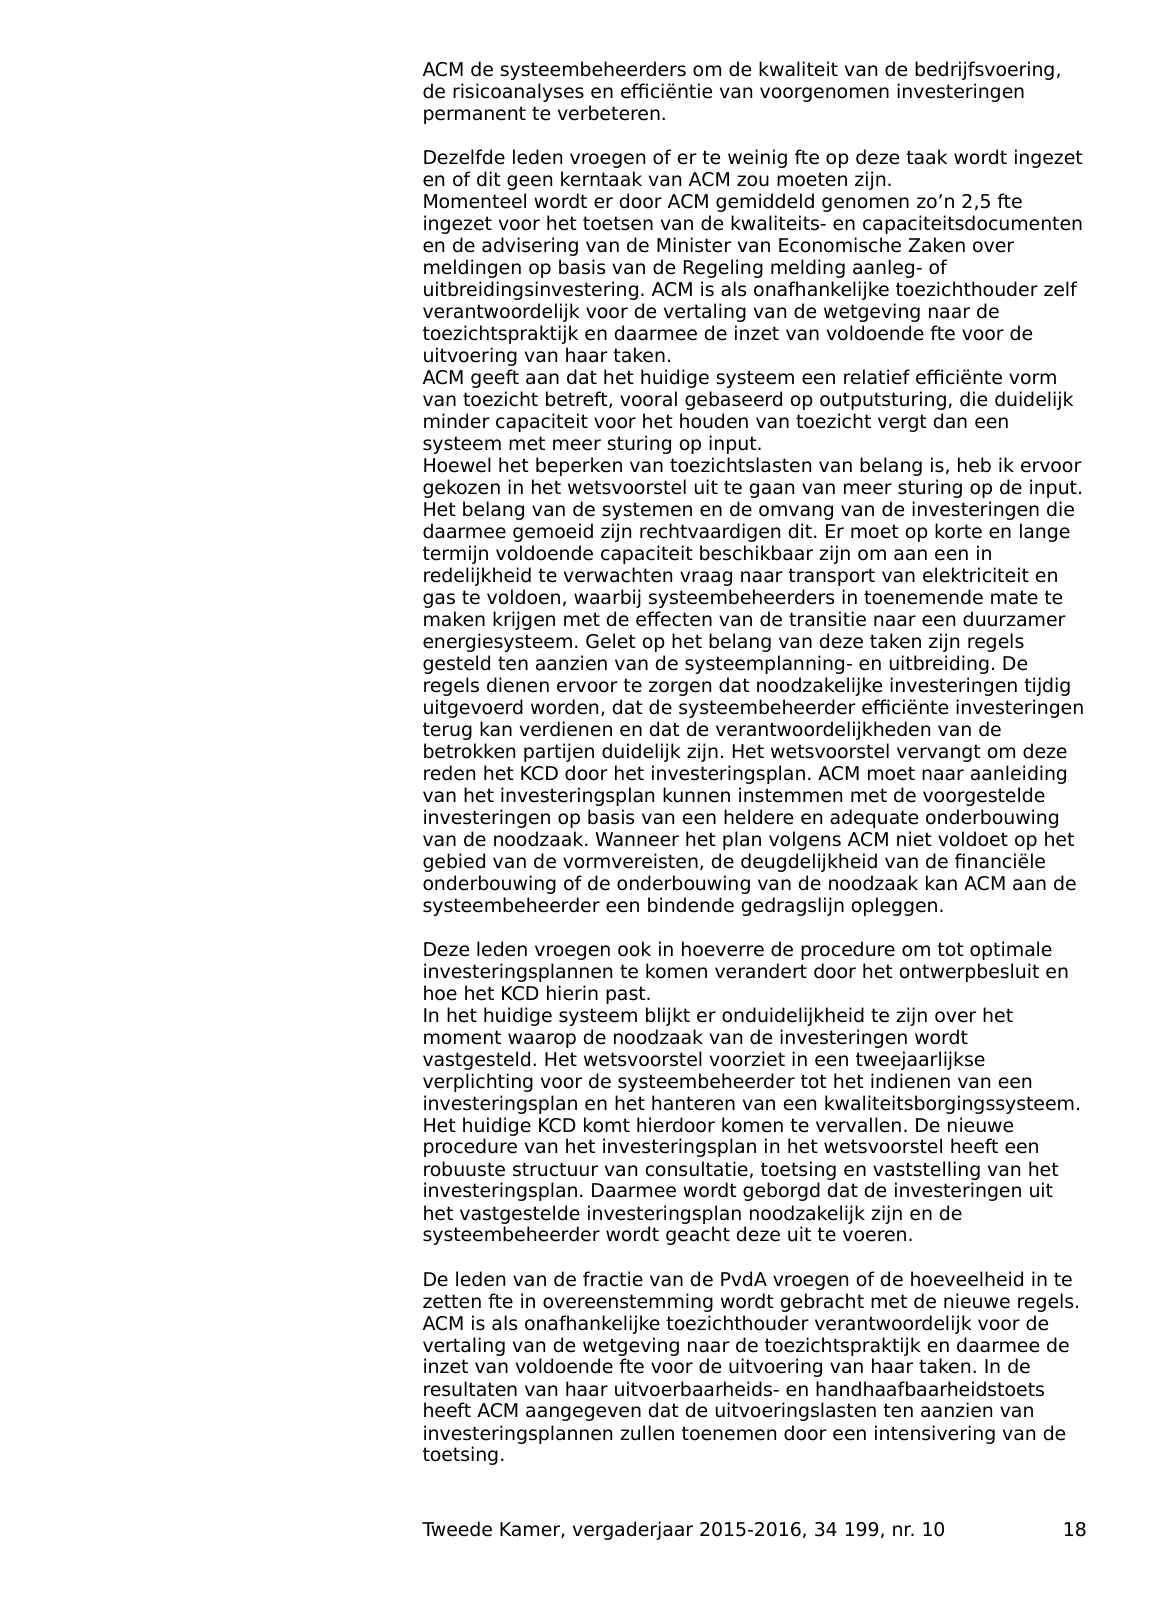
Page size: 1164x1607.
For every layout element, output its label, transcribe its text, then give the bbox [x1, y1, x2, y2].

text De leden van de fractie van de PvdA vroegen of de hoeveelheid in te zetten fte in overeenstemming wordt gebracht met de nieuwe regels. [422, 1268, 1087, 1312]
text Deze leden vroegen ook in hoeverre de procedure om tot optimale investeringsplannen te komen verandert door het ontwerpbesluit en hoe het KCD hierin past. [422, 939, 1087, 1004]
text In het huidige systeem blijkt er onduidelijkheid te zijn over het moment waarop de noodzaak van de investeringen wordt vastgesteld. Het wetsvoorstel voorziet in een tweejaarlijkse verplichting voor de systeembeheerder tot het indienen van een investeringsplan en het hanteren van een kwaliteitsborgingssysteem. Het huidige KCD komt hierdoor komen te vervallen. De nieuwe procedure van het investeringsplan in het wetsvoorstel heeft een robuuste structuur van consultatie, toetsing en vaststelling van het investeringsplan. Daarmee wordt geborgd dat de investeringen uit het vastgestelde investeringsplan noodzakelijk zijn en de systeembeheerder wordt geacht deze uit te voeren. [422, 1004, 1087, 1246]
text ACM de systeembeheerders om de kwaliteit van de bedrijfsvoering, de risicoanalyses en efficiëntie van voorgenomen investeringen permanent te verbeteren. [422, 59, 1087, 125]
text Momenteel wordt er door ACM gemiddeld genomen zo’n 2,5 fte ingezet voor het toetsen van de kwaliteits- en capaciteitsdocumenten en de advisering van de Minister van Economische Zaken over meldingen op basis van de Regeling melding aanleg- of uitbreidingsinvestering. ACM is als onafhankelijke toezichthouder zelf verantwoordelijk voor de vertaling van de wetgeving naar de toezichtspraktijk en daarmee de inzet van voldoende fte voor de uitvoering van haar taken. [422, 191, 1087, 367]
text ACM is als onafhankelijke toezichthouder verantwoordelijk voor de vertaling van de wetgeving naar de toezichtspraktijk en daarmee de inzet van voldoende fte voor de uitvoering van haar taken. In de resultaten van haar uitvoerbaarheids- en handhaafbaarheidstoets heeft ACM aangegeven dat de uitvoeringslasten ten aanzien van investeringsplannen zullen toenemen door een intensivering van de toetsing. [422, 1312, 1087, 1466]
text Hoewel het beperken van toezichtslasten van belang is, heb ik ervoor gekozen in het wetsvoorstel uit te gaan van meer sturing op de input. Het belang van de systemen en de omvang van de investeringen die daarmee gemoeid zijn rechtvaardigen dit. Er moet op korte en lange termijn voldoende capaciteit beschikbaar zijn om aan een in redelijkheid te verwachten vraag naar transport van elektriciteit en gas te voldoen, waarbij systeembeheerders in toenemende mate te maken krijgen met de effecten van de transitie naar een duurzamer energiesysteem. Gelet op het belang van deze taken zijn regels gesteld ten aanzien van de systeemplanning- en uitbreiding. De regels dienen ervoor te zorgen dat noodzakelijke investeringen tijdig uitgevoerd worden, dat de systeembeheerder efficiënte investeringen terug kan verdienen en dat de verantwoordelijkheden van de betrokken partijen duidelijk zijn. Het wetsvoorstel vervangt om deze reden het KCD door het investeringsplan. ACM moet naar aanleiding van het investeringsplan kunnen instemmen met de voorgestelde investeringen op basis van een heldere en adequate onderbouwing van de noodzaak. Wanneer het plan volgens ACM niet voldoet op het gebied van de vormvereisten, de deugdelijkheid van de financiële onderbouwing of de onderbouwing van de noodzaak kan ACM aan de systeembeheerder een bindende gedragslijn opleggen. [422, 455, 1087, 916]
text Dezelfde leden vroegen of er te weinig fte op deze taak wordt ingezet en of dit geen kerntaak van ACM zou moeten zijn. [422, 147, 1087, 191]
text ACM geeft aan dat het huidige systeem een relatief efficiënte vorm van toezicht betreft, vooral gebaseerd op outputsturing, die duidelijk minder capaciteit voor het houden van toezicht vergt dan een systeem met meer sturing op input. [422, 367, 1087, 455]
